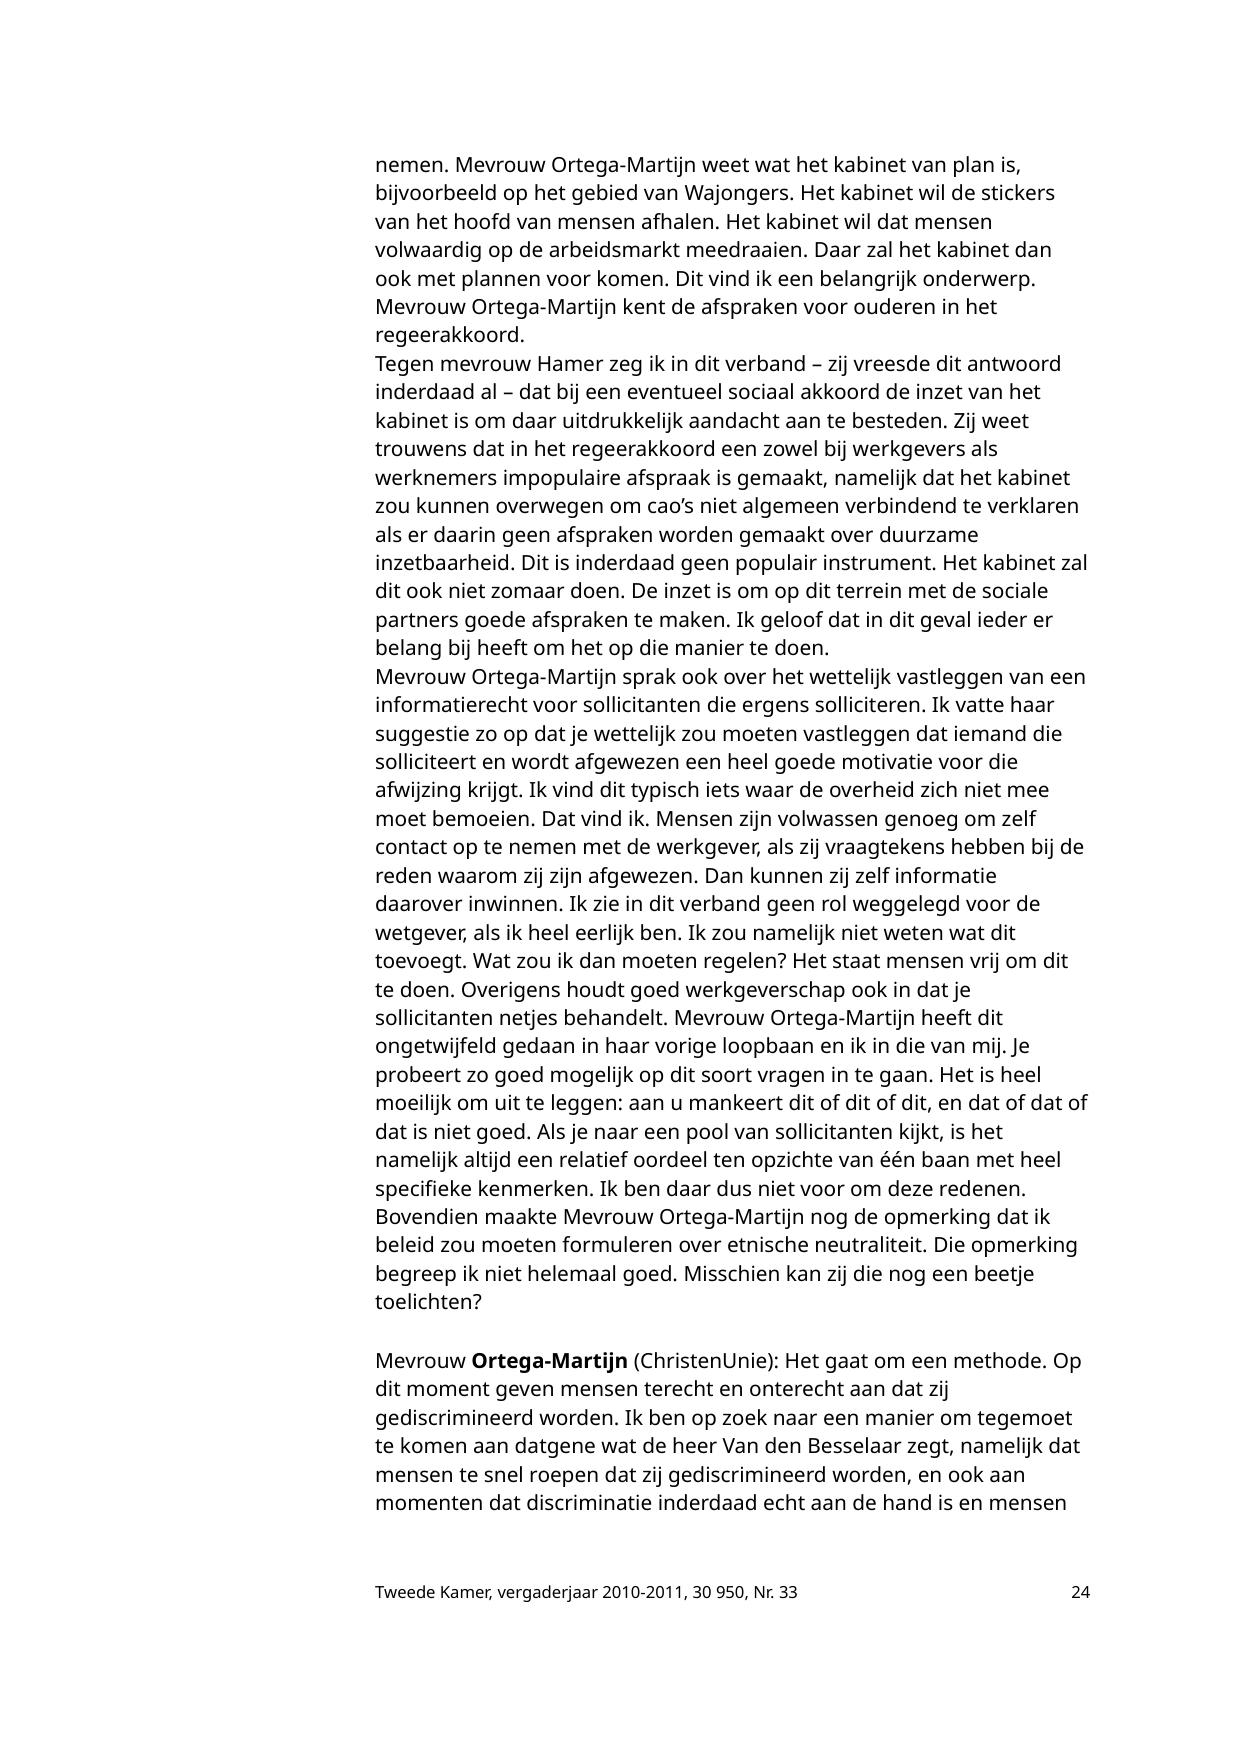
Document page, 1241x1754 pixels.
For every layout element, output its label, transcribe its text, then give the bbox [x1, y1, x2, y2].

text Tegen mevrouw Hamer zeg ik in dit verband – zij vreesde dit antwoord inderdaad al – dat bij een eventueel sociaal akkoord de inzet van het kabinet is om daar uitdrukkelijk aandacht aan te besteden. Zij weet trouwens dat in het regeerakkoord een zowel bij werkgevers als werknemers impopulaire afspraak is gemaakt, namelijk dat het kabinet zou kunnen overwegen om cao’s niet algemeen verbindend te verklaren als er daarin geen afspraken worden gemaakt over duurzame inzetbaarheid. Dit is inderdaad geen populair instrument. Het kabinet zal dit ook niet zomaar doen. De inzet is om op dit terrein met de sociale partners goede afspraken te maken. Ik geloof dat in dit geval ieder er belang bij heeft om het op die manier te doen. [375, 349, 1090, 662]
text Mevrouw Ortega-Martijn (ChristenUnie): Het gaat om een methode. Op dit moment geven mensen terecht en onterecht aan dat zij gediscrimineerd worden. Ik ben op zoek naar een manier om tegemoet te komen aan datgene wat de heer Van den Besselaar zegt, namelijk dat mensen te snel roepen dat zij gediscrimineerd worden, en ook aan momenten dat discriminatie inderdaad echt aan de hand is en mensen [375, 1346, 1090, 1517]
text Bovendien maakte Mevrouw Ortega-Martijn nog de opmerking dat ik beleid zou moeten formuleren over etnische neutraliteit. Die opmerking begreep ik niet helemaal goed. Misschien kan zij die nog een beetje toelichten? [375, 1202, 1090, 1316]
text nemen. Mevrouw Ortega-Martijn weet wat het kabinet van plan is, bijvoorbeeld op het gebied van Wajongers. Het kabinet wil de stickers van het hoofd van mensen afhalen. Het kabinet wil dat mensen volwaardig op de arbeidsmarkt meedraaien. Daar zal het kabinet dan ook met plannen voor komen. Dit vind ik een belangrijk onderwerp. Mevrouw Ortega-Martijn kent de afspraken voor ouderen in het regeerakkoord. [375, 150, 1090, 349]
text Mevrouw Ortega-Martijn sprak ook over het wettelijk vastleggen van een informatierecht voor sollicitanten die ergens solliciteren. Ik vatte haar suggestie zo op dat je wettelijk zou moeten vastleggen dat iemand die solliciteert en wordt afgewezen een heel goede motivatie voor die afwijzing krijgt. Ik vind dit typisch iets waar de overheid zich niet mee moet bemoeien. Dat vind ik. Mensen zijn volwassen genoeg om zelf contact op te nemen met de werkgever, als zij vraagtekens hebben bij de reden waarom zij zijn afgewezen. Dan kunnen zij zelf informatie daarover inwinnen. Ik zie in dit verband geen rol weggelegd voor de wetgever, als ik heel eerlijk ben. Ik zou namelijk niet weten wat dit toevoegt. Wat zou ik dan moeten regelen? Het staat mensen vrij om dit te doen. Overigens houdt goed werkgeverschap ook in dat je sollicitanten netjes behandelt. Mevrouw Ortega-Martijn heeft dit ongetwijfeld gedaan in haar vorige loopbaan en ik in die van mij. Je probeert zo goed mogelijk op dit soort vragen in te gaan. Het is heel moeilijk om uit te leggen: aan u mankeert dit of dit of dit, en dat of dat of dat is niet goed. Als je naar een pool van sollicitanten kijkt, is het namelijk altijd een relatief oordeel ten opzichte van één baan met heel specifieke kenmerken. Ik ben daar dus niet voor om deze redenen. [375, 662, 1090, 1202]
